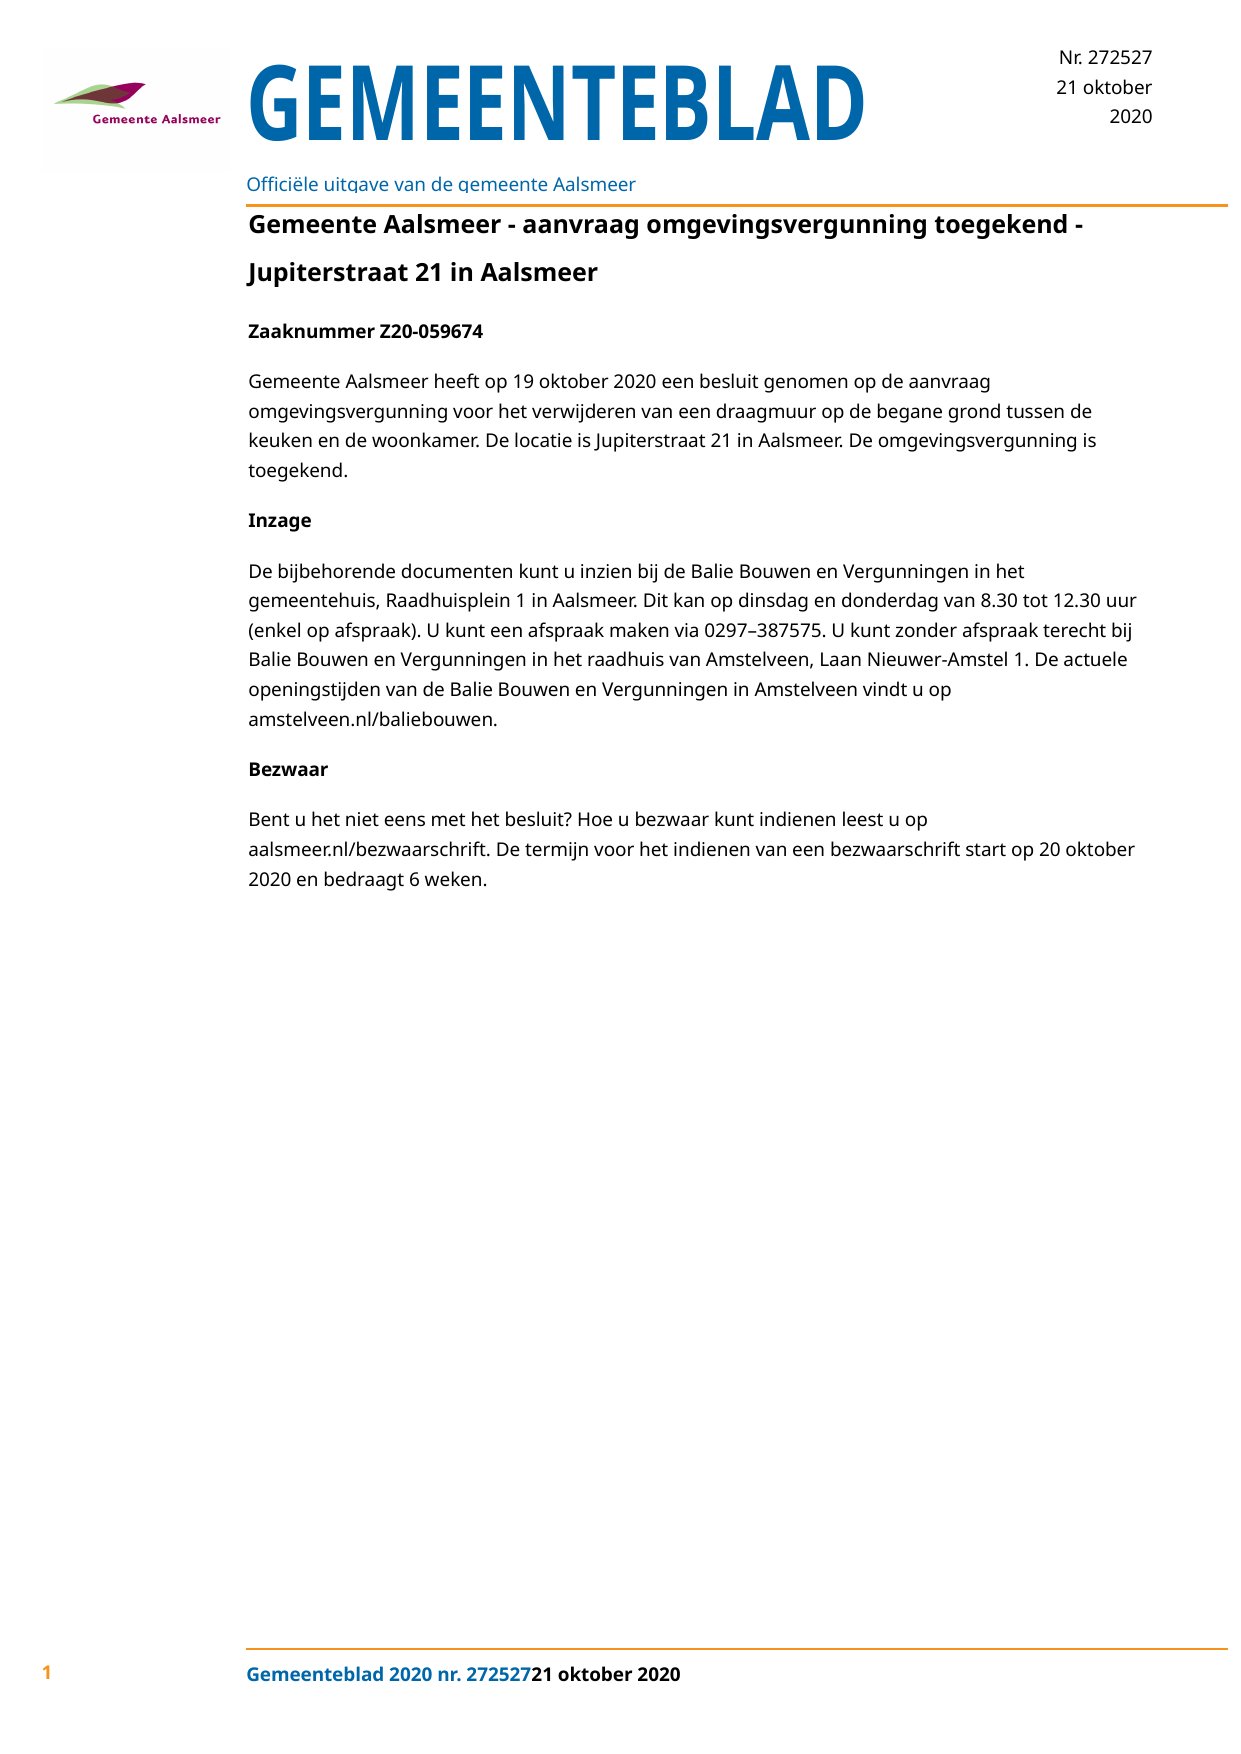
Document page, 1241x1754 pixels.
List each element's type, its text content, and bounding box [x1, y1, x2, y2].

text Bezwaar [248, 756, 1152, 782]
text Gemeente Aalsmeer heeft op 19 oktober 2020 een besluit genomen op de aanvraag omgevingsvergunning voor het verwijderen van een draagmuur op de begane grond tussen de keuken en de woonkamer. De locatie is Jupiterstraat 21 in Aalsmeer. De omgevingsvergunning is toegekend. [248, 368, 1152, 483]
text Gemeente Aalsmeer - aanvraag omgevingsvergunning toegekend - Jupiterstraat 21 in Aalsmeer [248, 207, 1152, 288]
text Zaaknummer Z20-059674 [248, 318, 1152, 344]
picture [41, 47, 231, 172]
text Bent u het niet eens met het besluit? Hoe u bezwaar kunt indienen leest u op aalsmeer.nl/bezwaarschrift. De termijn voor het indienen van een bezwaarschrift start op 20 oktober 2020 en bedraagt 6 weken. [248, 807, 1152, 892]
text De bijbehorende documenten kunt u inzien bij de Balie Bouwen en Vergunningen in het gemeentehuis, Raadhuisplein 1 in Aalsmeer. Dit kan op dinsdag en donderdag van 8.30 tot 12.30 uur (enkel op afspraak). U kunt een afspraak maken via 0297–387575. U kunt zonder afspraak terecht bij Balie Bouwen en Vergunningen in het raadhuis van Amstelveen, Laan Nieuwer-Amstel 1. De actuele openingstijden van de Balie Bouwen en Vergunningen in Amstelveen vindt u op amstelveen.nl/baliebouwen. [248, 558, 1152, 732]
text Inzage [248, 507, 1152, 533]
